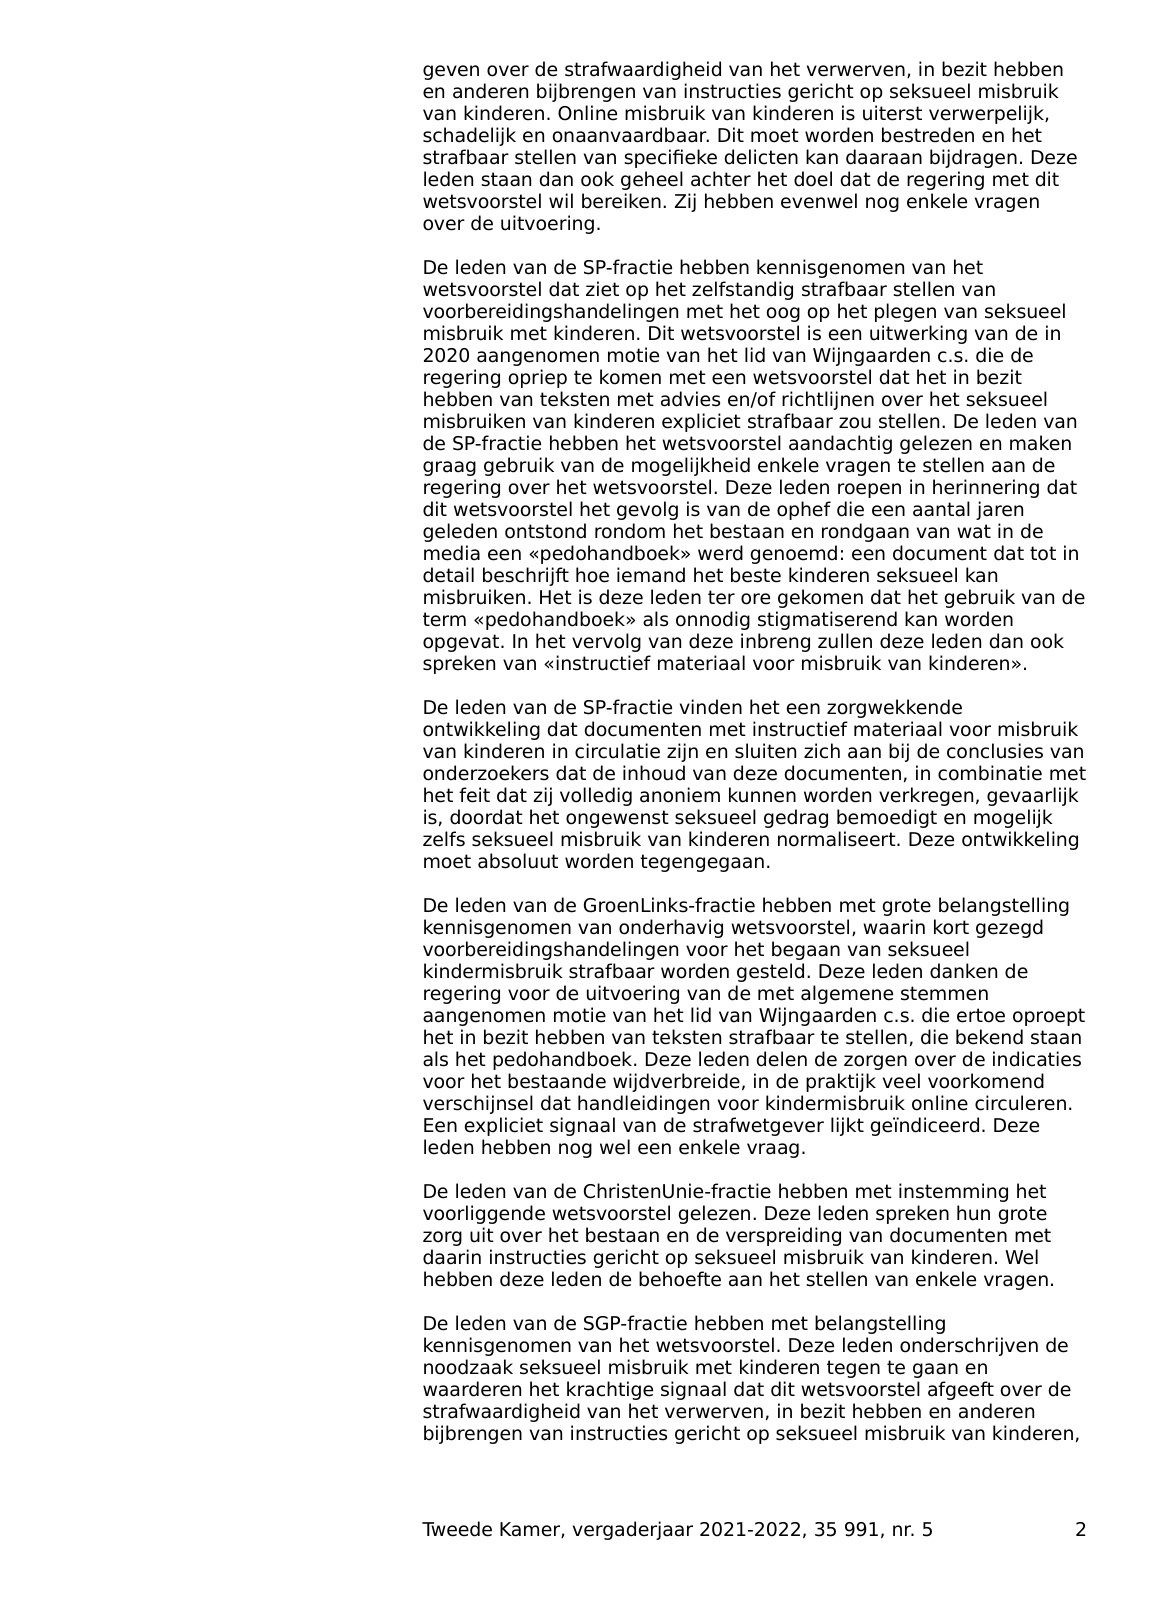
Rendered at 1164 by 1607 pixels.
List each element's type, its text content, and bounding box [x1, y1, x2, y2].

text geven over de strafwaardigheid van het verwerven, in bezit hebben en anderen bijbrengen van instructies gericht op seksueel misbruik van kinderen. Online misbruik van kinderen is uiterst verwerpelijk, schadelijk en onaanvaardbaar. Dit moet worden bestreden en het strafbaar stellen van specifieke delicten kan daaraan bijdragen. Deze leden staan dan ook geheel achter het doel dat de regering met dit wetsvoorstel wil bereiken. Zij hebben evenwel nog enkele vragen over de uitvoering. [422, 59, 1087, 235]
text De leden van de SP-fractie vinden het een zorgwekkende ontwikkeling dat documenten met instructief materiaal voor misbruik van kinderen in circulatie zijn en sluiten zich aan bij de conclusies van onderzoekers dat de inhoud van deze documenten, in combinatie met het feit dat zij volledig anoniem kunnen worden verkregen, gevaarlijk is, doordat het ongewenst seksueel gedrag bemoedigt en mogelijk zelfs seksueel misbruik van kinderen normaliseert. Deze ontwikkeling moet absoluut worden tegengegaan. [422, 697, 1087, 873]
text De leden van de SGP-fractie hebben met belangstelling kennisgenomen van het wetsvoorstel. Deze leden onderschrijven de noodzaak seksueel misbruik met kinderen tegen te gaan en waarderen het krachtige signaal dat dit wetsvoorstel afgeeft over de strafwaardigheid van het verwerven, in bezit hebben en anderen bijbrengen van instructies gericht op seksueel misbruik van kinderen, [422, 1313, 1087, 1445]
text De leden van de SP-fractie hebben kennisgenomen van het wetsvoorstel dat ziet op het zelfstandig strafbaar stellen van voorbereidingshandelingen met het oog op het plegen van seksueel misbruik met kinderen. Dit wetsvoorstel is een uitwerking van de in 2020 aangenomen motie van het lid van Wijngaarden c.s. die de regering opriep te komen met een wetsvoorstel dat het in bezit hebben van teksten met advies en/of richtlijnen over het seksueel misbruiken van kinderen expliciet strafbaar zou stellen. De leden van de SP-fractie hebben het wetsvoorstel aandachtig gelezen en maken graag gebruik van de mogelijkheid enkele vragen te stellen aan de regering over het wetsvoorstel. Deze leden roepen in herinnering dat dit wetsvoorstel het gevolg is van de ophef die een aantal jaren geleden ontstond rondom het bestaan en rondgaan van wat in de media een «pedohandboek» werd genoemd: een document dat tot in detail beschrijft hoe iemand het beste kinderen seksueel kan misbruiken. Het is deze leden ter ore gekomen dat het gebruik van de term «pedohandboek» als onnodig stigmatiserend kan worden opgevat. In het vervolg van deze inbreng zullen deze leden dan ook spreken van «instructief materiaal voor misbruik van kinderen». [422, 257, 1087, 675]
text De leden van de ChristenUnie-fractie hebben met instemming het voorliggende wetsvoorstel gelezen. Deze leden spreken hun grote zorg uit over het bestaan en de verspreiding van documenten met daarin instructies gericht op seksueel misbruik van kinderen. Wel hebben deze leden de behoefte aan het stellen van enkele vragen. [422, 1181, 1087, 1291]
text De leden van de GroenLinks-fractie hebben met grote belangstelling kennisgenomen van onderhavig wetsvoorstel, waarin kort gezegd voorbereidingshandelingen voor het begaan van seksueel kindermisbruik strafbaar worden gesteld. Deze leden danken de regering voor de uitvoering van de met algemene stemmen aangenomen motie van het lid van Wijngaarden c.s. die ertoe oproept het in bezit hebben van teksten strafbaar te stellen, die bekend staan als het pedohandboek. Deze leden delen de zorgen over de indicaties voor het bestaande wijdverbreide, in de praktijk veel voorkomend verschijnsel dat handleidingen voor kindermisbruik online circuleren. Een expliciet signaal van de strafwetgever lijkt geïndiceerd. Deze leden hebben nog wel een enkele vraag. [422, 895, 1087, 1159]
